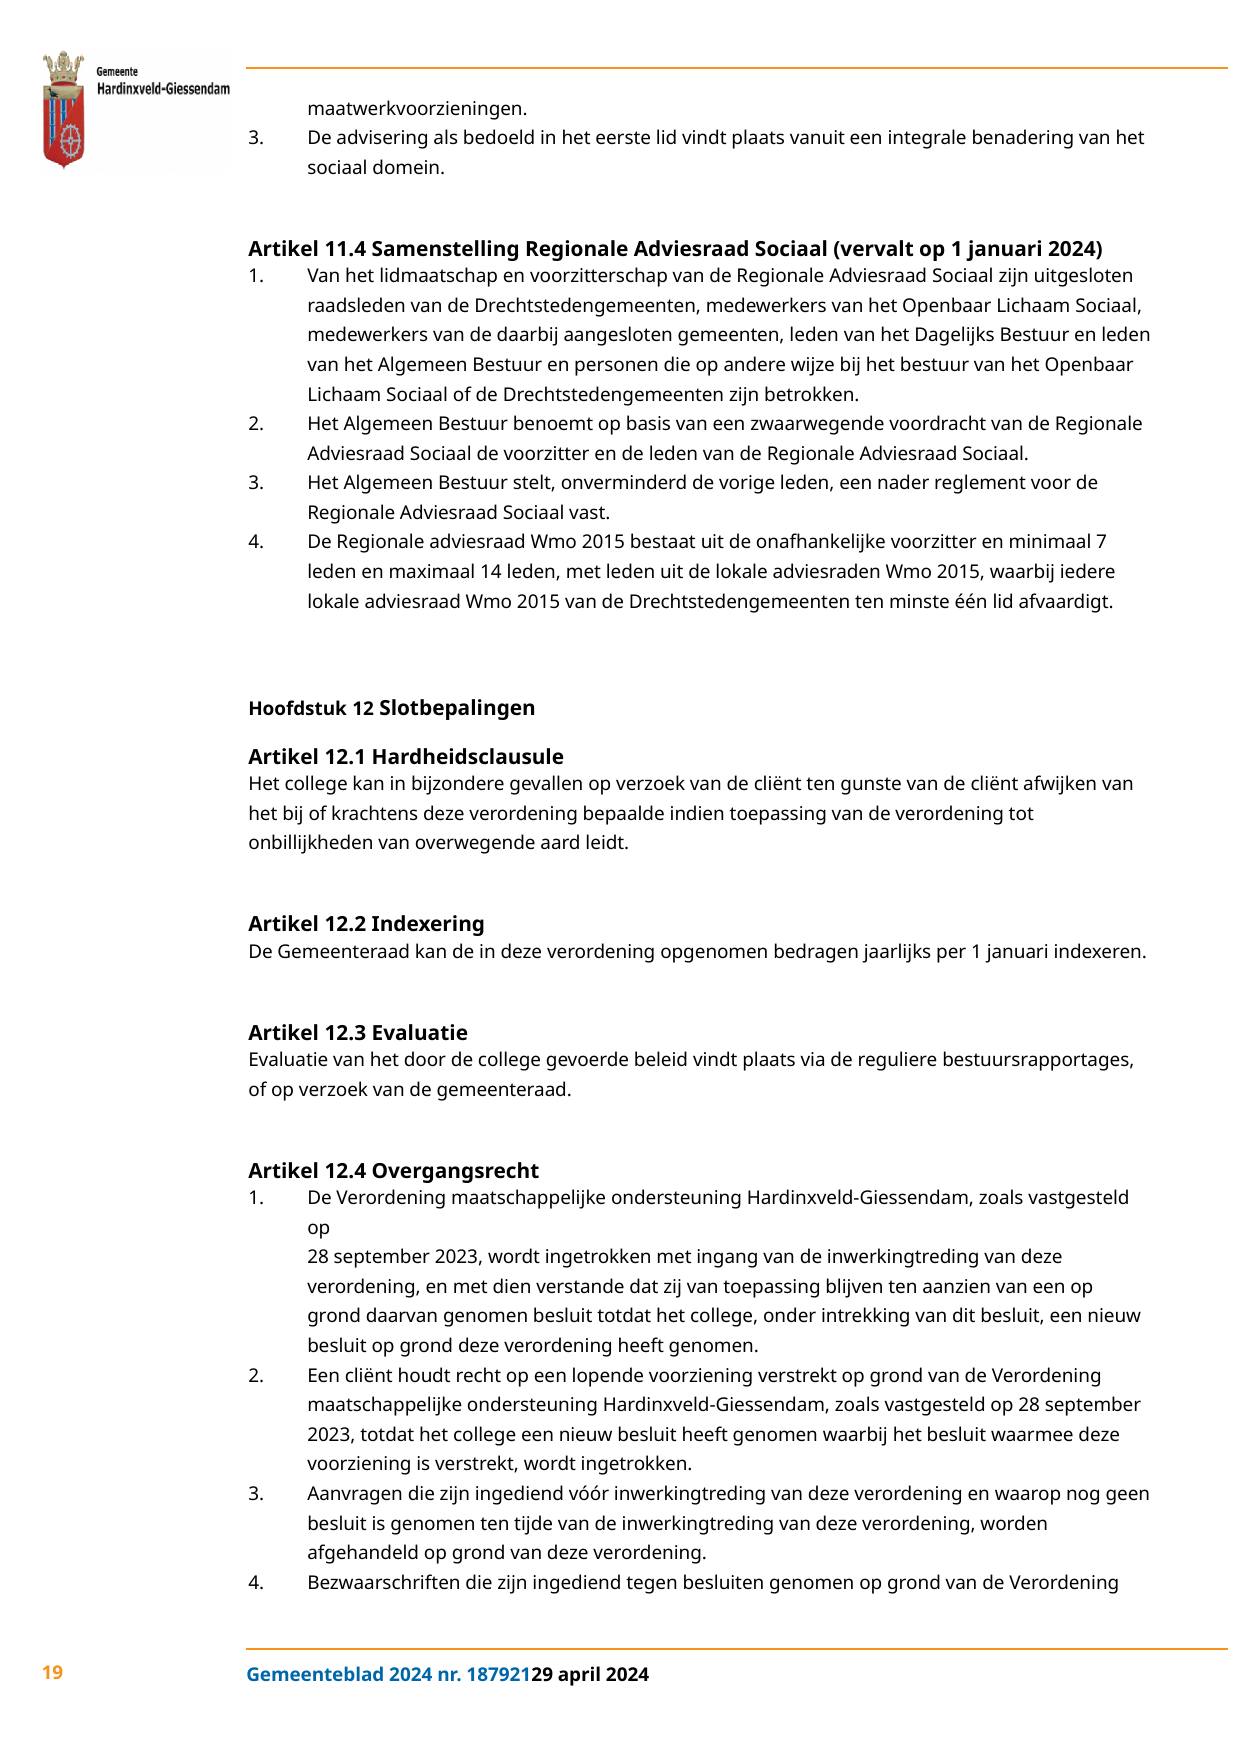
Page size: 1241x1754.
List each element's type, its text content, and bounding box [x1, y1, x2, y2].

list De Verordening maatschappelijke ondersteuning Hardinxveld-Giessendam, zoals vastgesteld op [248, 1184, 1152, 1240]
list Het Algemeen Bestuur benoemt op basis van een zwaarwegende voordracht van de Regionale Adviesraad Sociaal de voorzitter en de leden van de Regionale Adviesraad Sociaal. [248, 410, 1152, 466]
list 28 september 2023, wordt ingetrokken met ingang van de inwerkingtreding van deze verordening, en met dien verstande dat zij van toepassing blijven ten aanzien van een op grond daarvan genomen besluit totdat het college, onder intrekking van dit besluit, een nieuw besluit op grond deze verordening heeft genomen. [248, 1243, 1152, 1358]
text Artikel 12.1 Hardheidsclausule [248, 742, 1152, 770]
list De Regionale adviesraad Wmo 2015 bestaat uit de onafhankelijke voorzitter en minimaal 7 leden en maximaal 14 leden, met leden uit de lokale adviesraden Wmo 2015, waarbij iedere lokale adviesraad Wmo 2015 van de Drechtstedengemeenten ten minste één lid afvaardigt. [248, 529, 1152, 613]
list Aanvragen die zijn ingediend vóór inwerkingtreding van deze verordening en waarop nog geen besluit is genomen ten tijde van de inwerkingtreding van deze verordening, worden afgehandeld op grond van deze verordening. [248, 1480, 1152, 1565]
text Het college kan in bijzondere gevallen op verzoek van de cliënt ten gunste van de cliënt afwijken van het bij of krachtens deze verordening bepaalde indien toepassing van de verordening tot onbillijkheden van overwegende aard leidt. [248, 770, 1152, 855]
picture [41, 47, 231, 172]
text Evaluatie van het door de college gevoerde beleid vindt plaats via de reguliere bestuursrapportages, of op verzoek van de gemeenteraad. [248, 1046, 1152, 1102]
text Artikel 11.4 Samenstelling Regionale Adviesraad Sociaal (vervalt op 1 januari 2024) [248, 234, 1152, 262]
list maatwerkvoorzieningen. [248, 95, 1152, 121]
list Een cliënt houdt recht op een lopende voorziening verstrekt op grond van de Verordening maatschappelijke ondersteuning Hardinxveld-Giessendam, zoals vastgesteld op 28 september 2023, totdat het college een nieuw besluit heeft genomen waarbij het besluit waarmee deze voorziening is verstrekt, wordt ingetrokken. [248, 1362, 1152, 1476]
list Bezwaarschriften die zijn ingediend tegen besluiten genomen op grond van de Verordening [248, 1569, 1152, 1595]
text Hoofdstuk 12 Slotbepalingen [248, 693, 1152, 721]
text Artikel 12.4 Overgangsrecht [248, 1156, 1152, 1184]
text Artikel 12.3 Evaluatie [248, 1018, 1152, 1046]
list Van het lidmaatschap en voorzitterschap van de Regionale Adviesraad Sociaal zijn uitgesloten raadsleden van de Drechtstedengemeenten, medewerkers van het Openbaar Lichaam Sociaal, medewerkers van de daarbij aangesloten gemeenten, leden van het Dagelijks Bestuur en leden van het Algemeen Bestuur en personen die op andere wijze bij het bestuur van het Openbaar Lichaam Sociaal of de Drechtstedengemeenten zijn betrokken. [248, 262, 1152, 406]
text Artikel 12.2 Indexering [248, 909, 1152, 938]
list De advisering als bedoeld in het eerste lid vindt plaats vanuit een integrale benadering van het sociaal domein. [248, 124, 1152, 180]
text De Gemeenteraad kan de in deze verordening opgenomen bedragen jaarlijks per 1 januari indexeren. [248, 938, 1152, 964]
list Het Algemeen Bestuur stelt, onverminderd de vorige leden, een nader reglement voor de Regionale Adviesraad Sociaal vast. [248, 469, 1152, 525]
